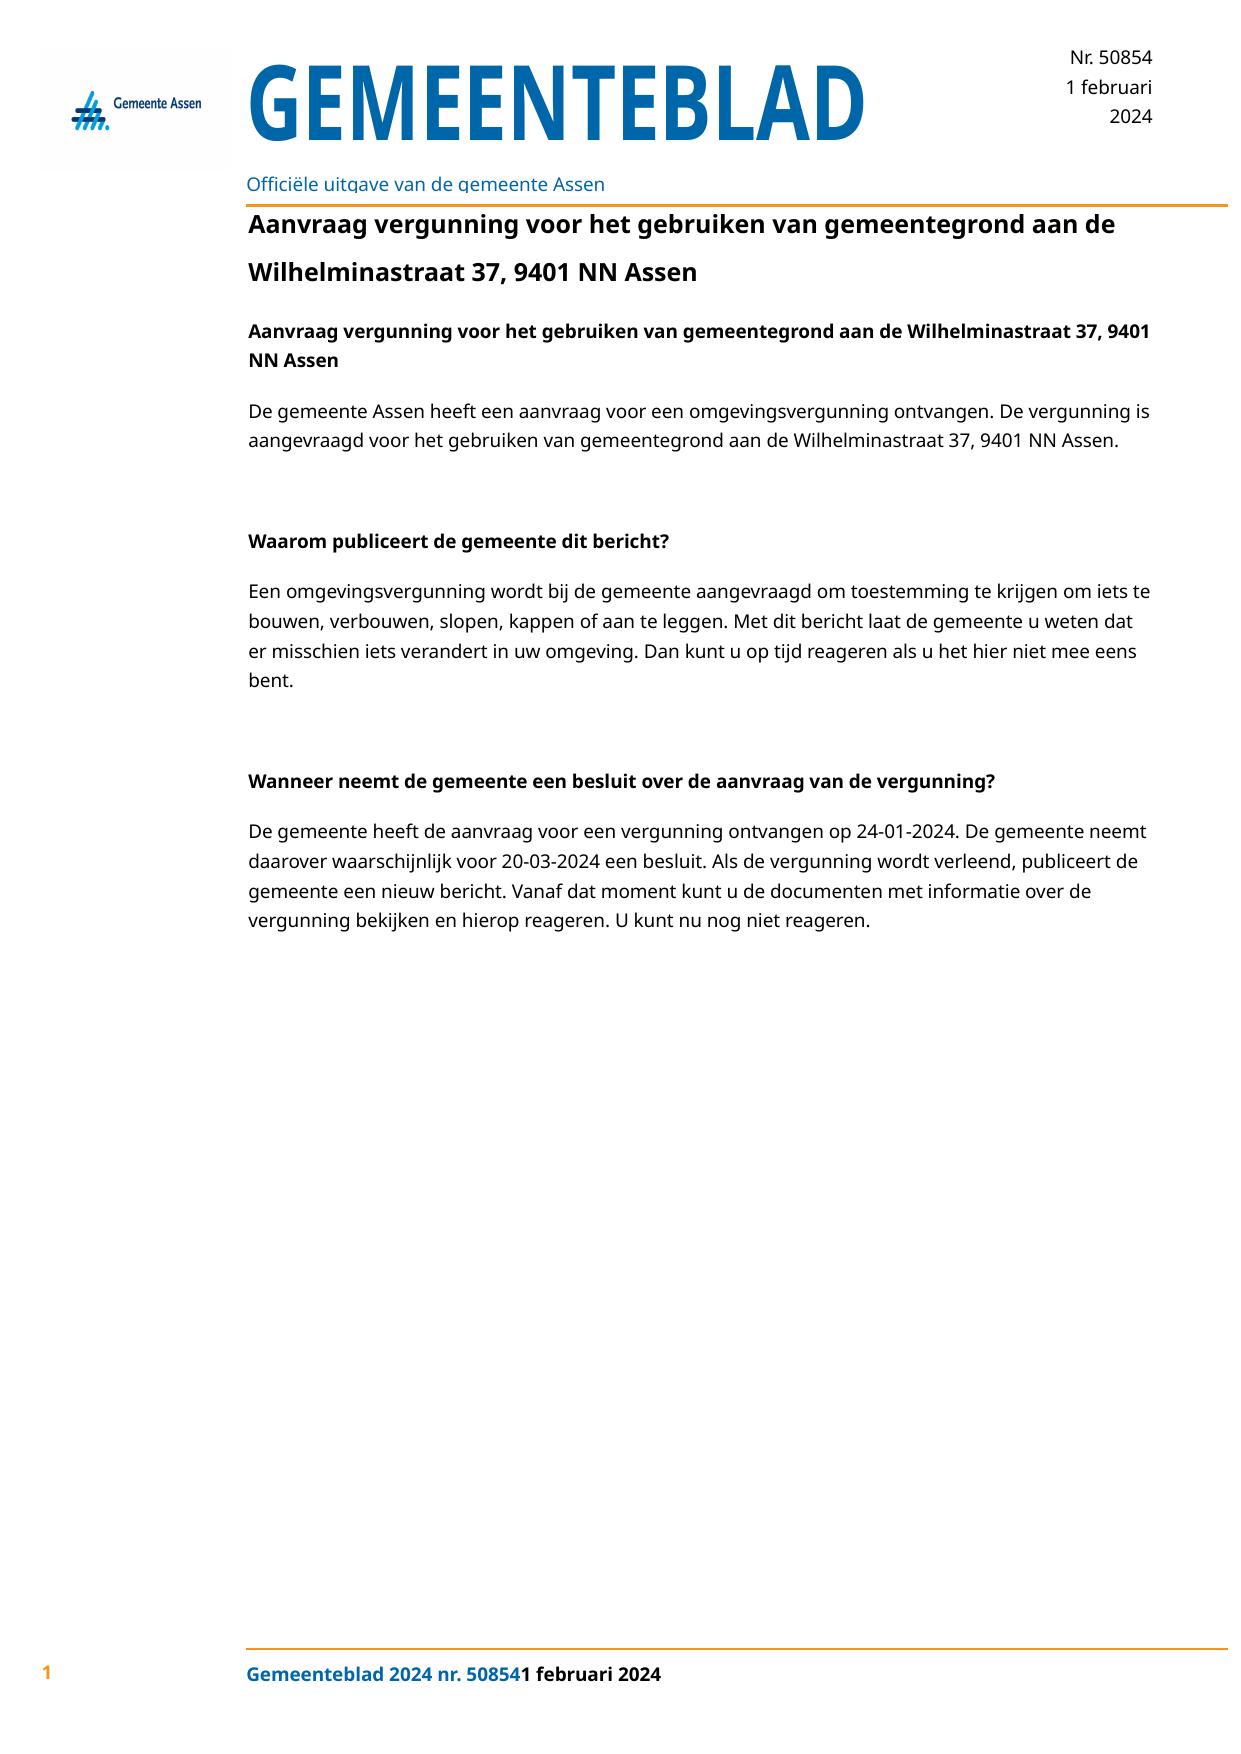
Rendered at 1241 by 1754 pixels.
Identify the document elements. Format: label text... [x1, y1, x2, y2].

text Aanvraag vergunning voor het gebruiken van gemeentegrond aan de Wilhelminastraat 37, 9401 NN Assen [248, 207, 1152, 288]
text De gemeente Assen heeft een aanvraag voor een omgevingsvergunning ontvangen. De vergunning is aangevraagd voor het gebruiken van gemeentegrond aan de Wilhelminastraat 37, 9401 NN Assen. [248, 398, 1152, 453]
picture [41, 47, 231, 172]
text Wanneer neemt de gemeente een besluit over de aanvraag van de vergunning? [248, 768, 1152, 794]
text Aanvraag vergunning voor het gebruiken van gemeentegrond aan de Wilhelminastraat 37, 9401 NN Assen [248, 318, 1152, 373]
text Een omgevingsvergunning wordt bij de gemeente aangevraagd om toestemming te krijgen om iets te bouwen, verbouwen, slopen, kappen of aan te leggen. Met dit bericht laat de gemeente u weten dat er misschien iets verandert in uw omgeving. Dan kunt u op tijd reageren als u het hier niet mee eens bent. [248, 579, 1152, 693]
text De gemeente heeft de aanvraag voor een vergunning ontvangen op 24-01-2024. De gemeente neemt daarover waarschijnlijk voor 20-03-2024 een besluit. Als de vergunning wordt verleend, publiceert de gemeente een nieuw bericht. Vanaf dat moment kunt u de documenten met informatie over de vergunning bekijken en hierop reageren. U kunt nu nog niet reageren. [248, 819, 1152, 933]
text Waarom publiceert de gemeente dit bericht? [248, 528, 1152, 554]
